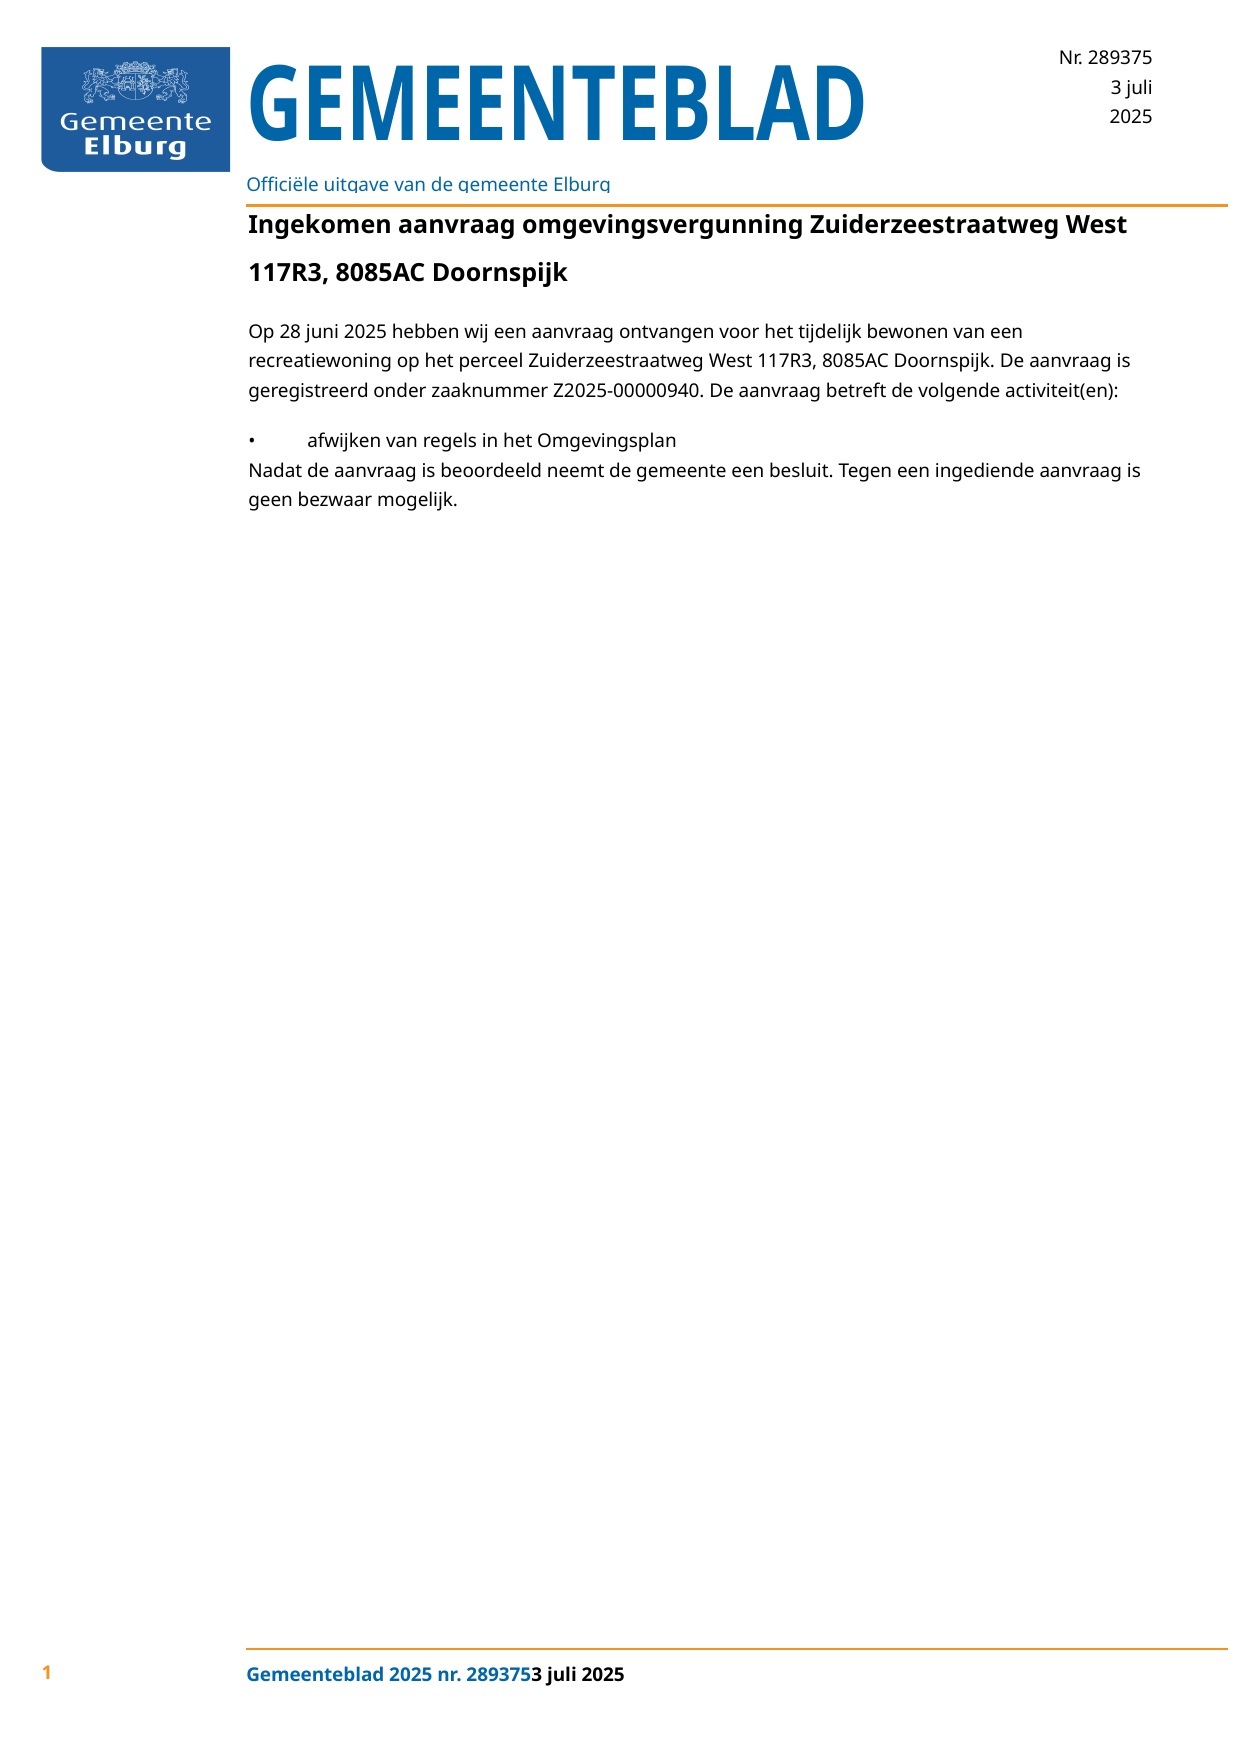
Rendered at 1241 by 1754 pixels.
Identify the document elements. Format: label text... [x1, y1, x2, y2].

picture [41, 47, 231, 172]
text Ingekomen aanvraag omgevingsvergunning Zuiderzeestraatweg West 117R3, 8085AC Doornspijk [248, 207, 1152, 288]
list afwijken van regels in het Omgevingsplan [248, 427, 1152, 453]
text Nadat de aanvraag is beoordeeld neemt de gemeente een besluit. Tegen een ingediende aanvraag is geen bezwaar mogelijk. [248, 457, 1152, 512]
text Op 28 juni 2025 hebben wij een aanvraag ontvangen voor het tijdelijk bewonen van een recreatiewoning op het perceel Zuiderzeestraatweg West 117R3, 8085AC Doornspijk. De aanvraag is geregistreerd onder zaaknummer Z2025-00000940. De aanvraag betreft de volgende activiteit(en): [248, 318, 1152, 403]
